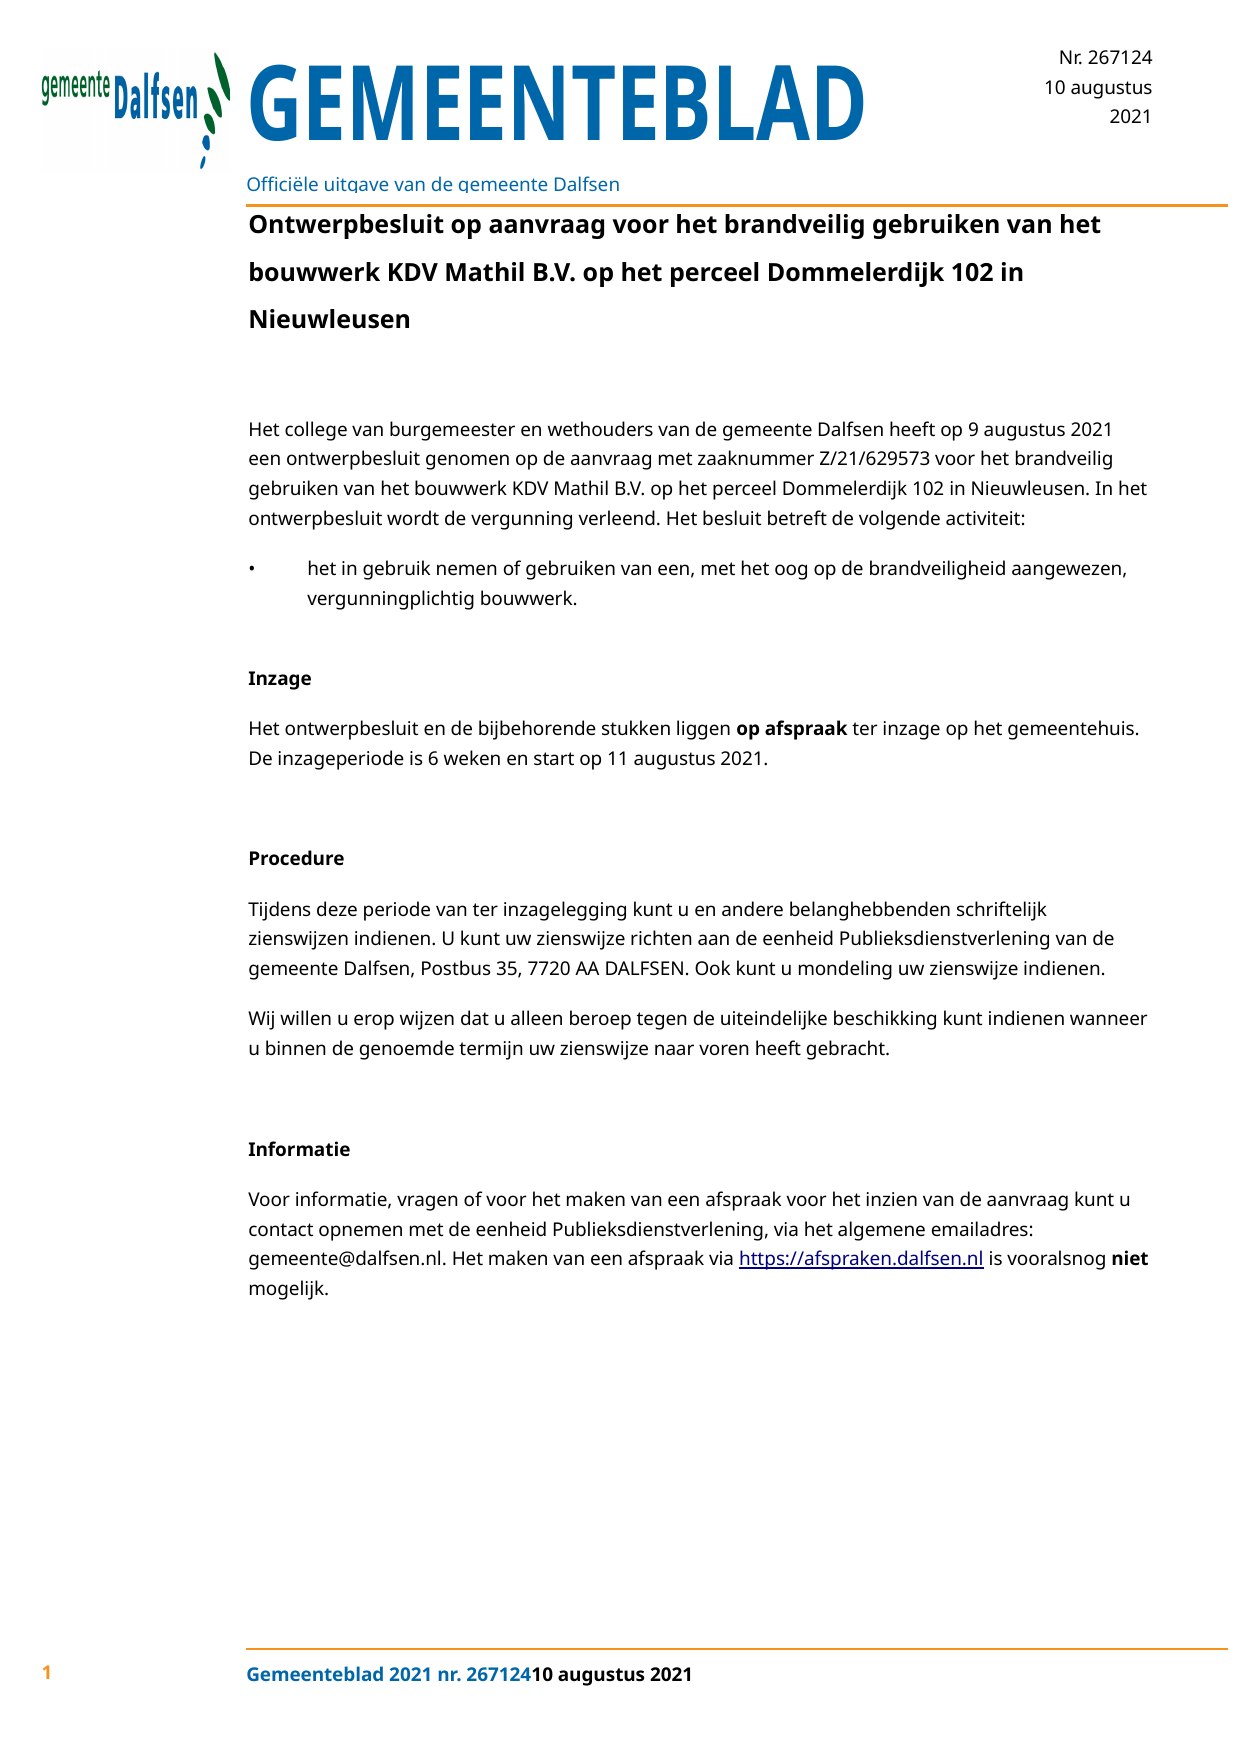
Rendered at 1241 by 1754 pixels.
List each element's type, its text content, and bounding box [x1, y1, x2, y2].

text Ontwerpbesluit op aanvraag voor het brandveilig gebruiken van het bouwwerk KDV Mathil B.V. op het perceel Dommelerdijk 102 in Nieuwleusen [248, 207, 1152, 336]
picture [41, 47, 231, 172]
text Wij willen u erop wijzen dat u alleen beroep tegen de uiteindelijke beschikking kunt indienen wanneer u binnen de genoemde termijn uw zienswijze naar voren heeft gebracht. [248, 1006, 1152, 1061]
text Procedure [248, 846, 1152, 871]
list het in gebruik nemen of gebruiken van een, met het oog op de brandveiligheid aangewezen, vergunningplichtig bouwwerk. [248, 555, 1152, 610]
text Inzage [248, 665, 1152, 690]
text Informatie [248, 1136, 1152, 1162]
text Voor informatie, vragen of voor het maken van een afspraak voor het inzien van de aanvraag kunt u contact opnemen met de eenheid Publieksdienstverlening, via het algemene emailadres: gemeente@dalfsen.nl. Het maken van een afspraak via https://afspraken.dalfsen.nl is vooralsnog niet mogelijk. [248, 1186, 1152, 1301]
text Het ontwerpbesluit en de bijbehorende stukken liggen op afspraak ter inzage op het gemeentehuis. De inzageperiode is 6 weken en start op 11 augustus 2021. [248, 715, 1152, 770]
text Tijdens deze periode van ter inzagelegging kunt u en andere belanghebbenden schriftelijk zienswijzen indienen. U kunt uw zienswijze richten aan de eenheid Publieksdienstverlening van de gemeente Dalfsen, Postbus 35, 7720 AA DALFSEN. Ook kunt u mondeling uw zienswijze indienen. [248, 896, 1152, 981]
text Het college van burgemeester en wethouders van de gemeente Dalfsen heeft op 9 augustus 2021 een ontwerpbesluit genomen op de aanvraag met zaaknummer Z/21/629573 voor het brandveilig gebruiken van het bouwwerk KDV Mathil B.V. op het perceel Dommelerdijk 102 in Nieuwleusen. In het ontwerpbesluit wordt de vergunning verleend. Het besluit betreft de volgende activiteit: [248, 416, 1152, 530]
